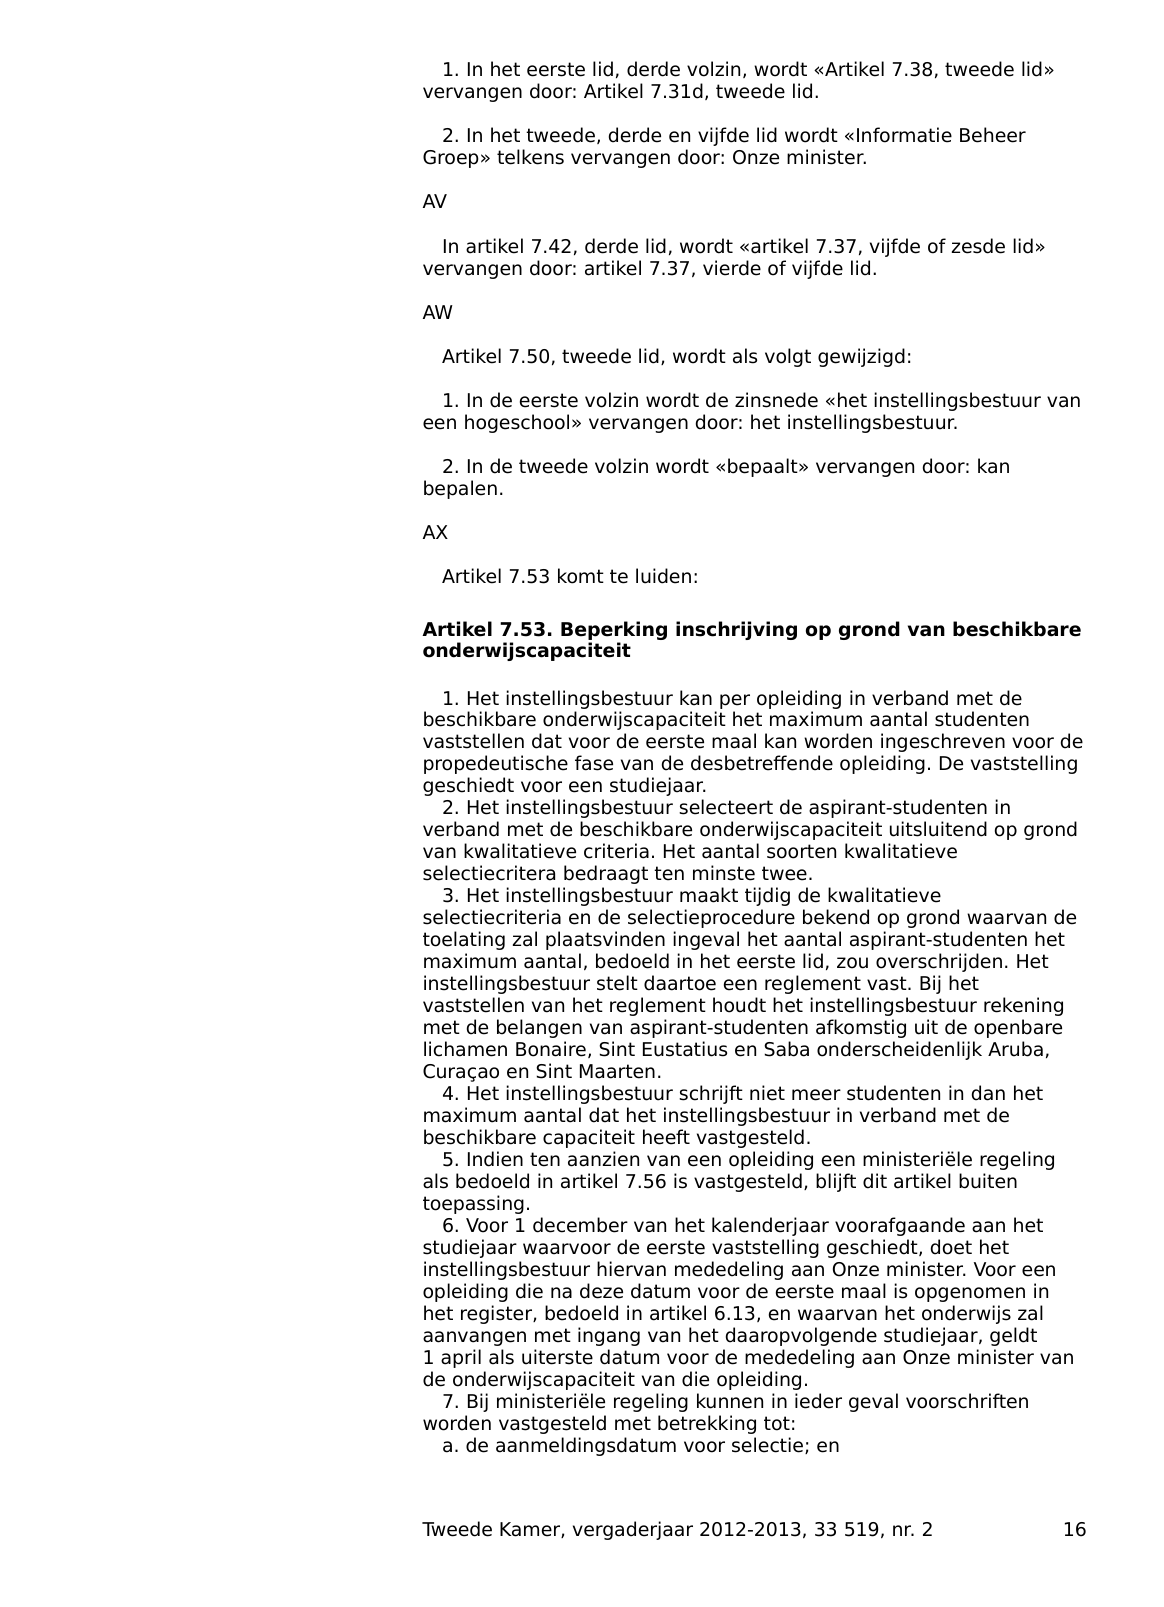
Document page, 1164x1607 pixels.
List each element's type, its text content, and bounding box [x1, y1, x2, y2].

text 6. Voor 1 december van het kalenderjaar voorafgaande aan het studiejaar waarvoor de eerste vaststelling geschiedt, doet het instellingsbestuur hiervan mededeling aan Onze minister. Voor een opleiding die na deze datum voor de eerste maal is opgenomen in het register, bedoeld in artikel 6.13, en waarvan het onderwijs zal aanvangen met ingang van het daaropvolgende studiejaar, geldt 1 april als uiterste datum voor de mededeling aan Onze minister van de onderwijscapaciteit van die opleiding. [422, 1215, 1087, 1391]
text Artikel 7.53 komt te luiden: [422, 566, 1087, 588]
text 7. Bij ministeriële regeling kunnen in ieder geval voorschriften worden vastgesteld met betrekking tot: [422, 1391, 1087, 1435]
text Artikel 7.50, tweede lid, wordt als volgt gewijzigd: [422, 346, 1087, 368]
text In artikel 7.42, derde lid, wordt «artikel 7.37, vijfde of zesde lid» vervangen door: artikel 7.37, vierde of vijfde lid. [422, 236, 1087, 279]
text 1. In de eerste volzin wordt de zinsnede «het instellingsbestuur van een hogeschool» vervangen door: het instellingsbestuur. [422, 390, 1087, 434]
text 5. Indien ten aanzien van een opleiding een ministeriële regeling als bedoeld in artikel 7.56 is vastgesteld, blijft dit artikel buiten toepassing. [422, 1149, 1087, 1215]
text 3. Het instellingsbestuur maakt tijdig de kwalitatieve selectiecriteria en de selectieprocedure bekend op grond waarvan de toelating zal plaatsvinden ingeval het aantal aspirant-studenten het maximum aantal, bedoeld in het eerste lid, zou overschrijden. Het instellingsbestuur stelt daartoe een reglement vast. Bij het vaststellen van het reglement houdt het instellingsbestuur rekening met de belangen van aspirant-studenten afkomstig uit de openbare lichamen Bonaire, Sint Eustatius en Saba onderscheidenlijk Aruba, Curaçao en Sint Maarten. [422, 885, 1087, 1083]
subtitle Artikel 7.53. Beperking inschrijving op grond van beschikbare onderwijscapaciteit [422, 618, 1087, 662]
text AW [422, 302, 1087, 324]
text a. de aanmeldingsdatum voor selectie; en [422, 1435, 1087, 1457]
text AX [422, 522, 1087, 544]
text 2. In de tweede volzin wordt «bepaalt» vervangen door: kan bepalen. [422, 456, 1087, 500]
text 1. Het instellingsbestuur kan per opleiding in verband met de beschikbare onderwijscapaciteit het maximum aantal studenten vaststellen dat voor de eerste maal kan worden ingeschreven voor de propedeutische fase van de desbetreffende opleiding. De vaststelling geschiedt voor een studiejaar. [422, 687, 1087, 797]
text AV [422, 191, 1087, 213]
text 1. In het eerste lid, derde volzin, wordt «Artikel 7.38, tweede lid» vervangen door: Artikel 7.31d, tweede lid. [422, 59, 1087, 103]
text 4. Het instellingsbestuur schrijft niet meer studenten in dan het maximum aantal dat het instellingsbestuur in verband met de beschikbare capaciteit heeft vastgesteld. [422, 1083, 1087, 1149]
text 2. Het instellingsbestuur selecteert de aspirant-studenten in verband met de beschikbare onderwijscapaciteit uitsluitend op grond van kwalitatieve criteria. Het aantal soorten kwalitatieve selectiecritera bedraagt ten minste twee. [422, 797, 1087, 885]
text 2. In het tweede, derde en vijfde lid wordt «Informatie Beheer Groep» telkens vervangen door: Onze minister. [422, 125, 1087, 169]
